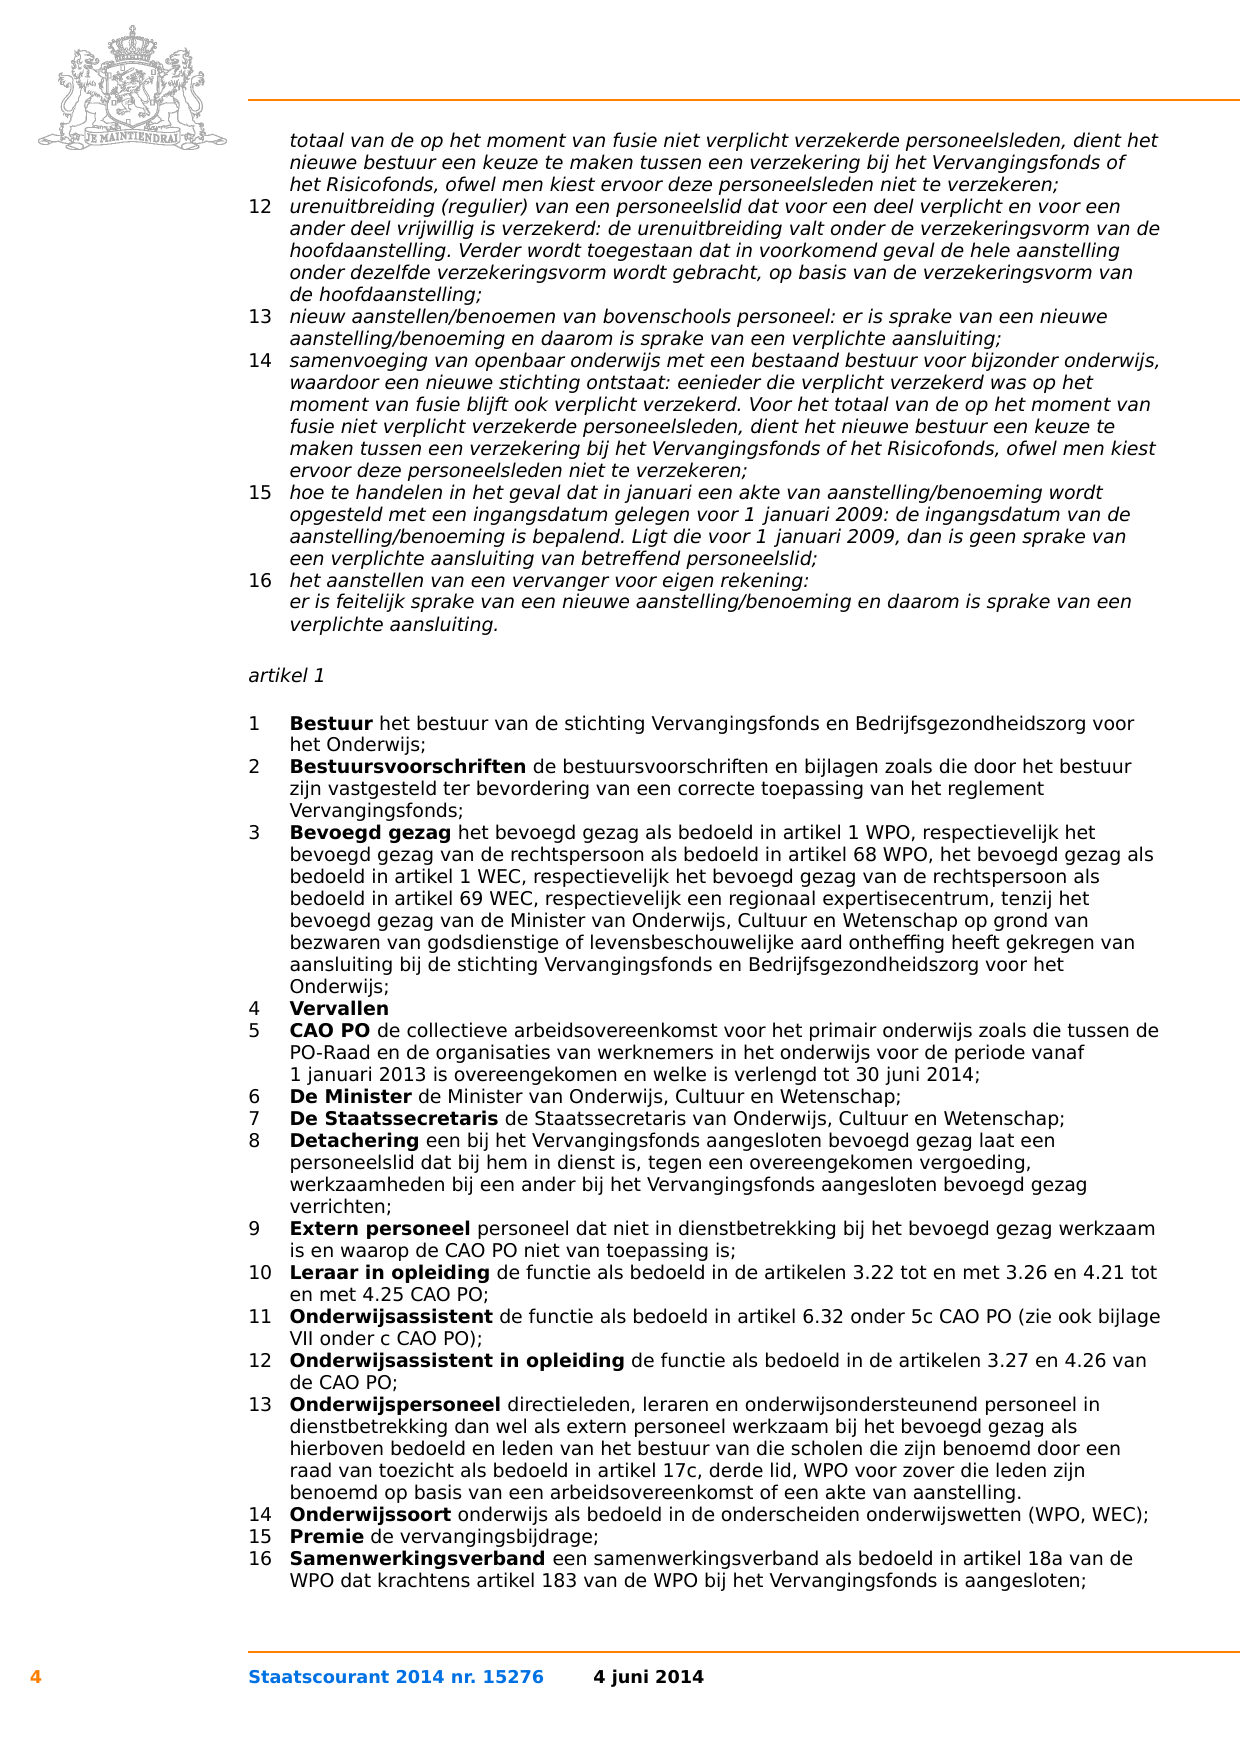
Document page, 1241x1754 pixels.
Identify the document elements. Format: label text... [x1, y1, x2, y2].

text 13 nieuw aanstellen/benoemen van bovenschools personeel: er is sprake van een nieuwe aanstelling/benoeming en daarom is sprake van een verplichte aansluiting; [248, 306, 1163, 350]
text 16 Samenwerkingsverband een samenwerkingsverband als bedoeld in artikel 18a van de WPO dat krachtens artikel 183 van de WPO bij het Vervangingsfonds is aangesloten; [248, 1548, 1163, 1592]
text 1 Bestuur het bestuur van de stichting Vervangingsfonds en Bedrijfsgezondheidszorg voor het Onderwijs; [248, 712, 1163, 756]
text 9 Extern personeel personeel dat niet in dienstbetrekking bij het bevoegd gezag werkzaam is en waarop de CAO PO niet van toepassing is; [248, 1218, 1163, 1262]
text 5 CAO PO de collectieve arbeidsovereenkomst voor het primair onderwijs zoals die tussen de PO-Raad en de organisaties van werknemers in het onderwijs voor de periode vanaf 1 januari 2013 is overeengekomen en welke is verlengd tot 30 juni 2014; [248, 1020, 1163, 1086]
text 13 Onderwijspersoneel directieleden, leraren en onderwijsondersteunend personeel in dienstbetrekking dan wel als extern personeel werkzaam bij het bevoegd gezag als hierboven bedoeld en leden van het bestuur van die scholen die zijn benoemd door een raad van toezicht als bedoeld in artikel 17c, derde lid, WPO voor zover die leden zijn benoemd op basis van een arbeidsovereenkomst of een akte van aanstelling. [248, 1394, 1163, 1504]
text 14 samenvoeging van openbaar onderwijs met een bestaand bestuur voor bijzonder onderwijs, waardoor een nieuwe stichting ontstaat: eenieder die verplicht verzekerd was op het moment van fusie blijft ook verplicht verzekerd. Voor het totaal van de op het moment van fusie niet verplicht verzekerde personeelsleden, dient het nieuwe bestuur een keuze te maken tussen een verzekering bij het Vervangingsfonds of het Risicofonds, ofwel men kiest ervoor deze personeelsleden niet te verzekeren; [248, 350, 1163, 482]
text 15 Premie de vervangingsbijdrage; [248, 1526, 1163, 1548]
text 12 Onderwijsassistent in opleiding de functie als bedoeld in de artikelen 3.27 en 4.26 van de CAO PO; [248, 1350, 1163, 1394]
text 11 Onderwijsassistent de functie als bedoeld in artikel 6.32 onder 5c CAO PO (zie ook bijlage VII onder c CAO PO); [248, 1306, 1163, 1350]
picture [38, 25, 227, 150]
subtitle artikel 1 [248, 665, 1163, 687]
text er is feitelijk sprake van een nieuwe aanstelling/benoeming en daarom is sprake van een verplichte aansluiting. [289, 591, 1163, 635]
text 12 urenuitbreiding (regulier) van een personeelslid dat voor een deel verplicht en voor een ander deel vrijwillig is verzekerd: de urenuitbreiding valt onder de verzekeringsvorm van de hoofdaanstelling. Verder wordt toegestaan dat in voorkomend geval de hele aanstelling onder dezelfde verzekeringsvorm wordt gebracht, op basis van de verzekeringsvorm van de hoofdaanstelling; [248, 196, 1163, 306]
text 6 De Minister de Minister van Onderwijs, Cultuur en Wetenschap; [248, 1086, 1163, 1108]
text 3 Bevoegd gezag het bevoegd gezag als bedoeld in artikel 1 WPO, respectievelijk het bevoegd gezag van de rechtspersoon als bedoeld in artikel 68 WPO, het bevoegd gezag als bedoeld in artikel 1 WEC, respectievelijk het bevoegd gezag van de rechtspersoon als bedoeld in artikel 69 WEC, respectievelijk een regionaal expertisecentrum, tenzij het bevoegd gezag van de Minister van Onderwijs, Cultuur en Wetenschap op grond van bezwaren van godsdienstige of levensbeschouwelijke aard ontheffing heeft gekregen van aansluiting bij de stichting Vervangingsfonds en Bedrijfsgezondheidszorg voor het Onderwijs; [248, 822, 1163, 998]
text 15 hoe te handelen in het geval dat in januari een akte van aanstelling/benoeming wordt opgesteld met een ingangsdatum gelegen voor 1 januari 2009: de ingangsdatum van de aanstelling/benoeming is bepalend. Ligt die voor 1 januari 2009, dan is geen sprake van een verplichte aansluiting van betreffend personeelslid; [248, 482, 1163, 569]
text 14 Onderwijssoort onderwijs als bedoeld in de onderscheiden onderwijswetten (WPO, WEC); [248, 1504, 1163, 1526]
text 7 De Staatssecretaris de Staatssecretaris van Onderwijs, Cultuur en Wetenschap; [248, 1108, 1163, 1130]
text 2 Bestuursvoorschriften de bestuursvoorschriften en bijlagen zoals die door het bestuur zijn vastgesteld ter bevordering van een correcte toepassing van het reglement Vervangingsfonds; [248, 756, 1163, 822]
text totaal van de op het moment van fusie niet verplicht verzekerde personeelsleden, dient het nieuwe bestuur een keuze te maken tussen een verzekering bij het Vervangingsfonds of het Risicofonds, ofwel men kiest ervoor deze personeelsleden niet te verzekeren; [248, 130, 1163, 196]
text 16 het aanstellen van een vervanger voor eigen rekening: [248, 569, 1163, 591]
text 4 Vervallen [248, 998, 1163, 1020]
text 8 Detachering een bij het Vervangingsfonds aangesloten bevoegd gezag laat een personeelslid dat bij hem in dienst is, tegen een overeengekomen vergoeding, werkzaamheden bij een ander bij het Vervangingsfonds aangesloten bevoegd gezag verrichten; [248, 1130, 1163, 1218]
text 10 Leraar in opleiding de functie als bedoeld in de artikelen 3.22 tot en met 3.26 en 4.21 tot en met 4.25 CAO PO; [248, 1262, 1163, 1306]
